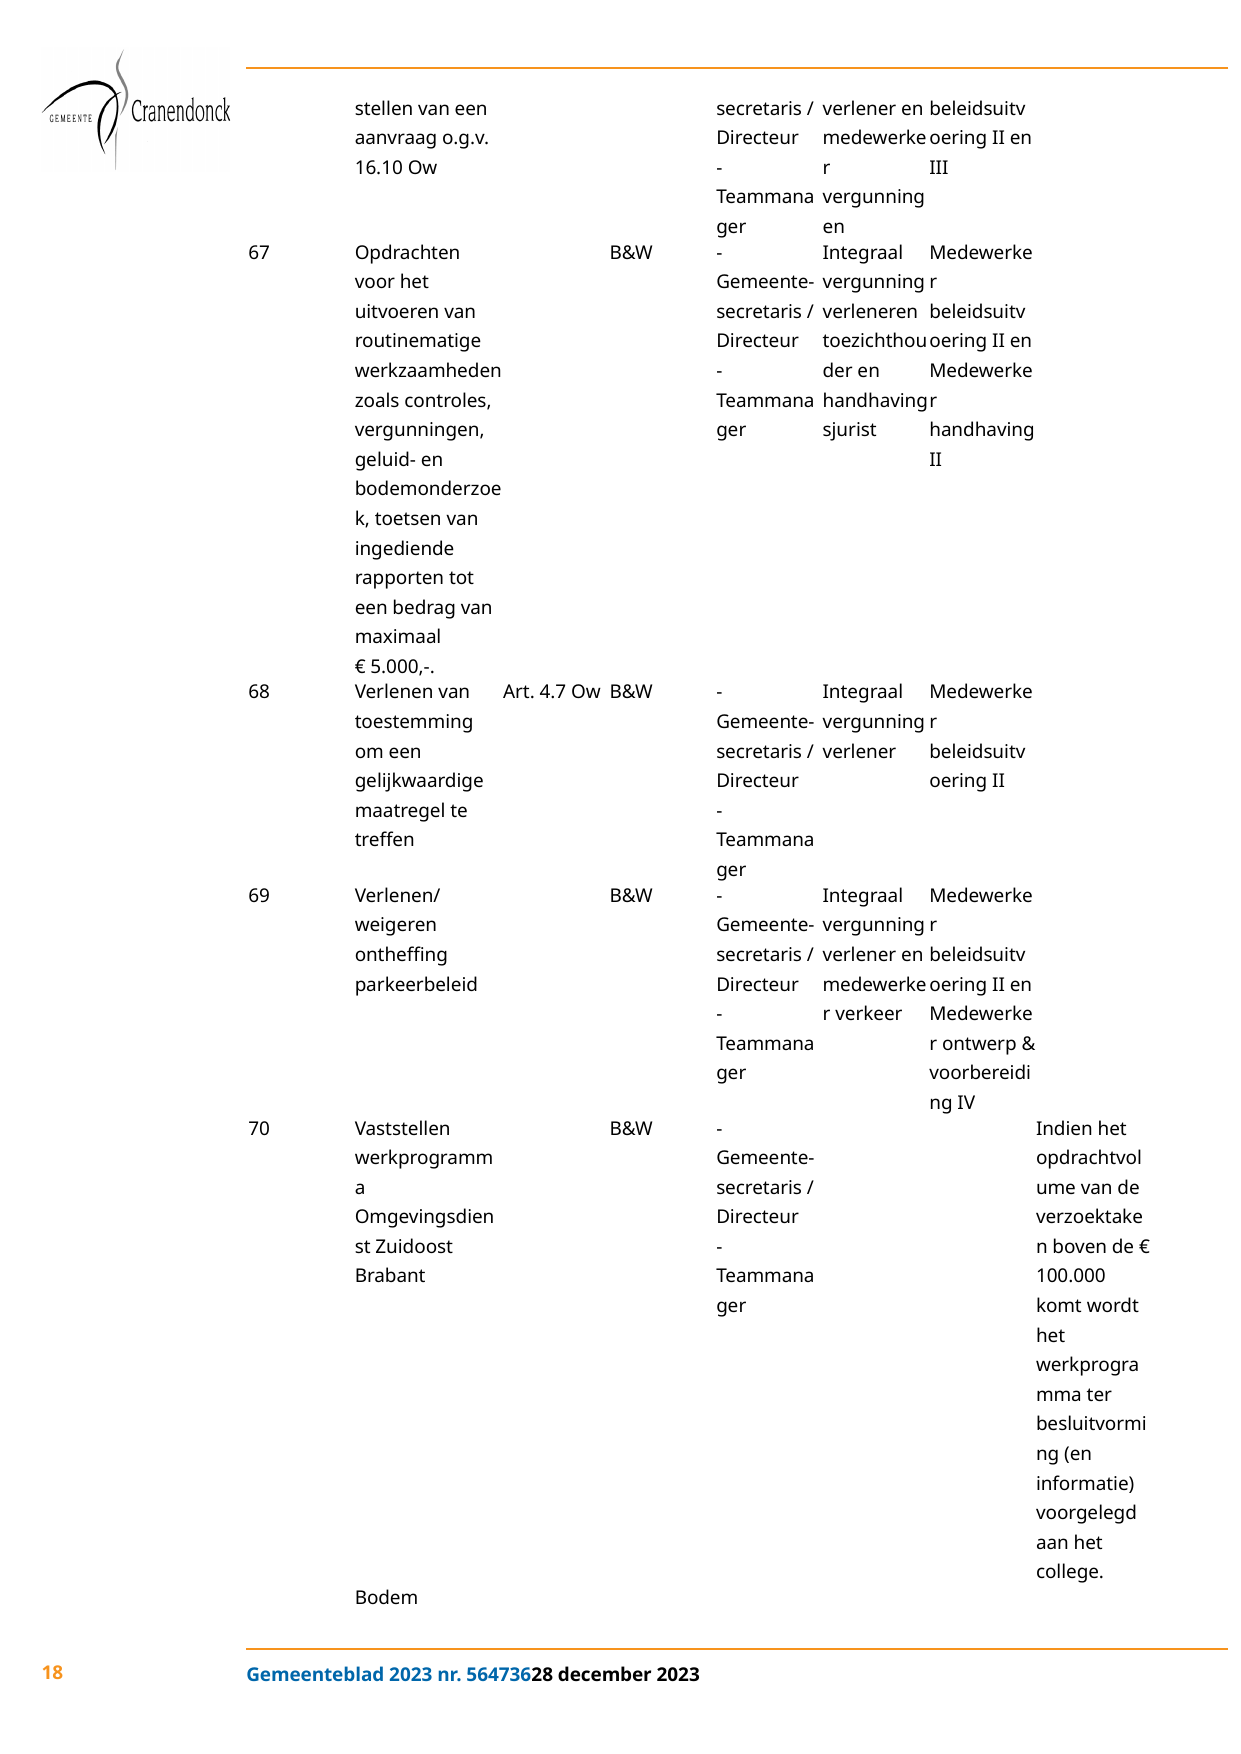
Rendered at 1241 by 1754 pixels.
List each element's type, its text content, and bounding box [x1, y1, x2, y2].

table_cell [1036, 239, 1152, 679]
table_cell - Gemeente-secretaris / Directeur - Teammanager [716, 239, 822, 679]
table_cell B&W [609, 882, 716, 1115]
table_cell [503, 1115, 609, 1584]
table_cell Vaststellen werkprogramma Omgevingsdienst Zuidoost Brabant [355, 1115, 503, 1584]
table_cell [1036, 95, 1152, 239]
table_cell B&W [609, 679, 716, 882]
table_cell [716, 1584, 822, 1610]
table_cell Indien het opdrachtvolume van de verzoektaken boven de € 100.000 komt wordt het werkprogramma ter besluitvorming (en informatie) voorgelegd aan het college. [1036, 1115, 1152, 1584]
table_cell secretaris / Directeur - Teammanager [716, 95, 822, 239]
table_cell [1036, 1584, 1152, 1610]
table_cell [503, 95, 609, 239]
table_cell beleidsuitvoering II en III [929, 95, 1036, 239]
table_cell 70 [248, 1115, 354, 1584]
table_cell Medewerker beleidsuitvoering II [929, 679, 1036, 882]
table_cell [248, 1584, 354, 1610]
table_cell [929, 1584, 1036, 1610]
table_cell 69 [248, 882, 354, 1115]
table_cell verlener en medewerker vergunningen [823, 95, 929, 239]
table_cell Integraal vergunningverlener en medewerker verkeer [823, 882, 929, 1115]
table_cell B&W [609, 1115, 716, 1584]
table_cell - Gemeente-secretaris / Directeur - Teammanager [716, 679, 822, 882]
table_cell Integraal vergunningverleneren toezichthouder en handhavingsjurist [823, 239, 929, 679]
table_cell B&W [609, 239, 716, 679]
table_cell 67 [248, 239, 354, 679]
table_cell Integraal vergunningverlener [823, 679, 929, 882]
table_cell Art. 4.7 Ow [503, 679, 609, 882]
table_cell [929, 1115, 1036, 1584]
table_cell 68 [248, 679, 354, 882]
table_cell [503, 239, 609, 679]
table_cell [1036, 679, 1152, 882]
table_cell - Gemeente-secretaris / Directeur - Teammanager [716, 1115, 822, 1584]
table_cell [1036, 882, 1152, 1115]
table_cell [609, 95, 716, 239]
table_cell - Gemeente-secretaris / Directeur - Teammanager [716, 882, 822, 1115]
table_cell Medewerker beleidsuitvoering II en Medewerker handhaving II [929, 239, 1036, 679]
table_cell [823, 1115, 929, 1584]
table_cell [503, 1584, 609, 1610]
table_cell stellen van een aanvraag o.g.v. 16.10 Ow [355, 95, 503, 239]
table_cell Opdrachten voor het uitvoeren van routinematige werkzaamheden zoals controles, vergunningen, geluid- en bodemonderzoek, toetsen van ingediende rapporten tot een bedrag van maximaal € 5.000,-. [355, 239, 503, 679]
table_cell [503, 882, 609, 1115]
table_cell Medewerker beleidsuitvoering II en Medewerker ontwerp & voorbereiding IV [929, 882, 1036, 1115]
picture [41, 47, 231, 172]
table_cell Verlenen/weigeren ontheffing parkeerbeleid [355, 882, 503, 1115]
table_cell [823, 1584, 929, 1610]
table_cell [609, 1584, 716, 1610]
table_cell Verlenen van toestemming om een gelijkwaardige maatregel te treffen [355, 679, 503, 882]
table_cell Bodem [355, 1584, 503, 1610]
table_cell [248, 95, 354, 239]
